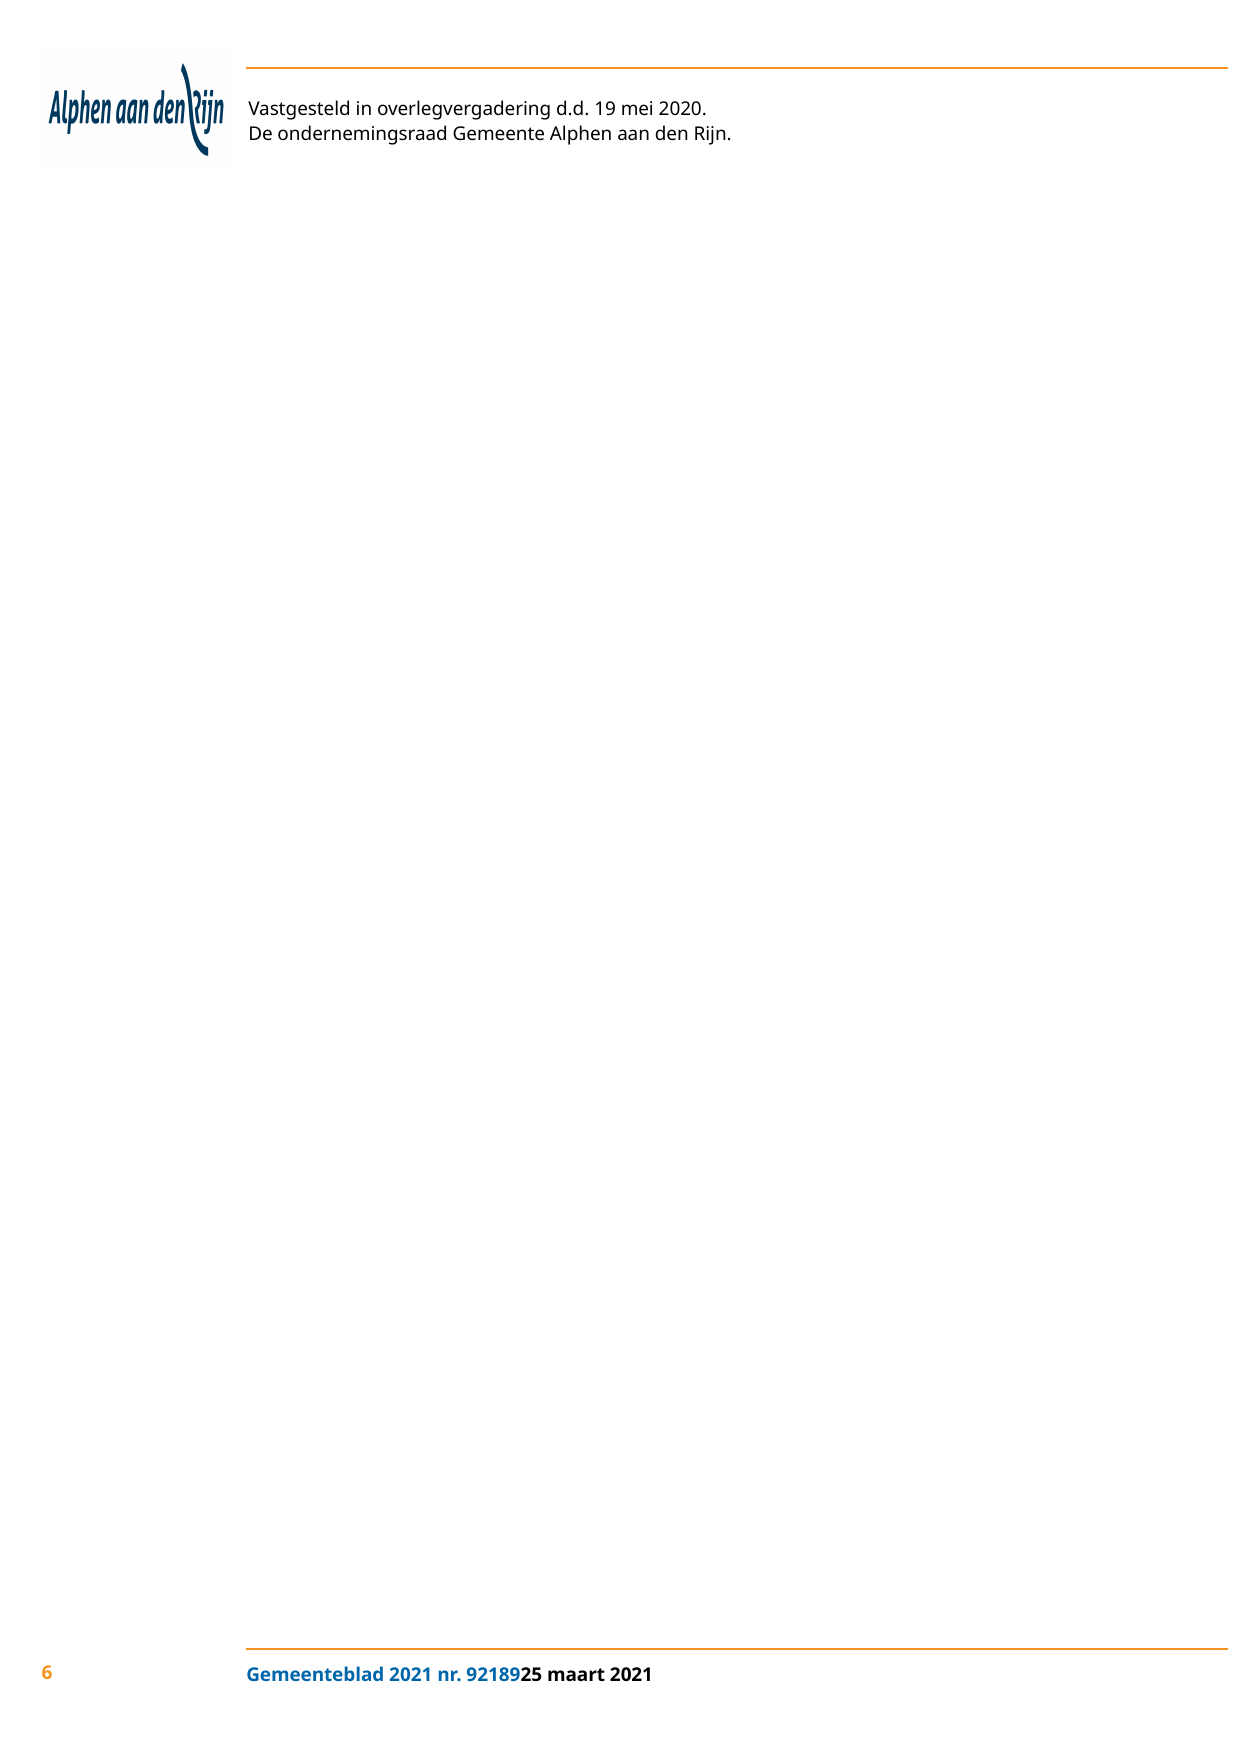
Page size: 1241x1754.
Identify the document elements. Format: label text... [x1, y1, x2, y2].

picture [41, 47, 231, 172]
text De ondernemingsraad Gemeente Alphen aan den Rijn. [248, 121, 1152, 146]
text Vastgesteld in overlegvergadering d.d. 19 mei 2020. [248, 95, 1152, 121]
